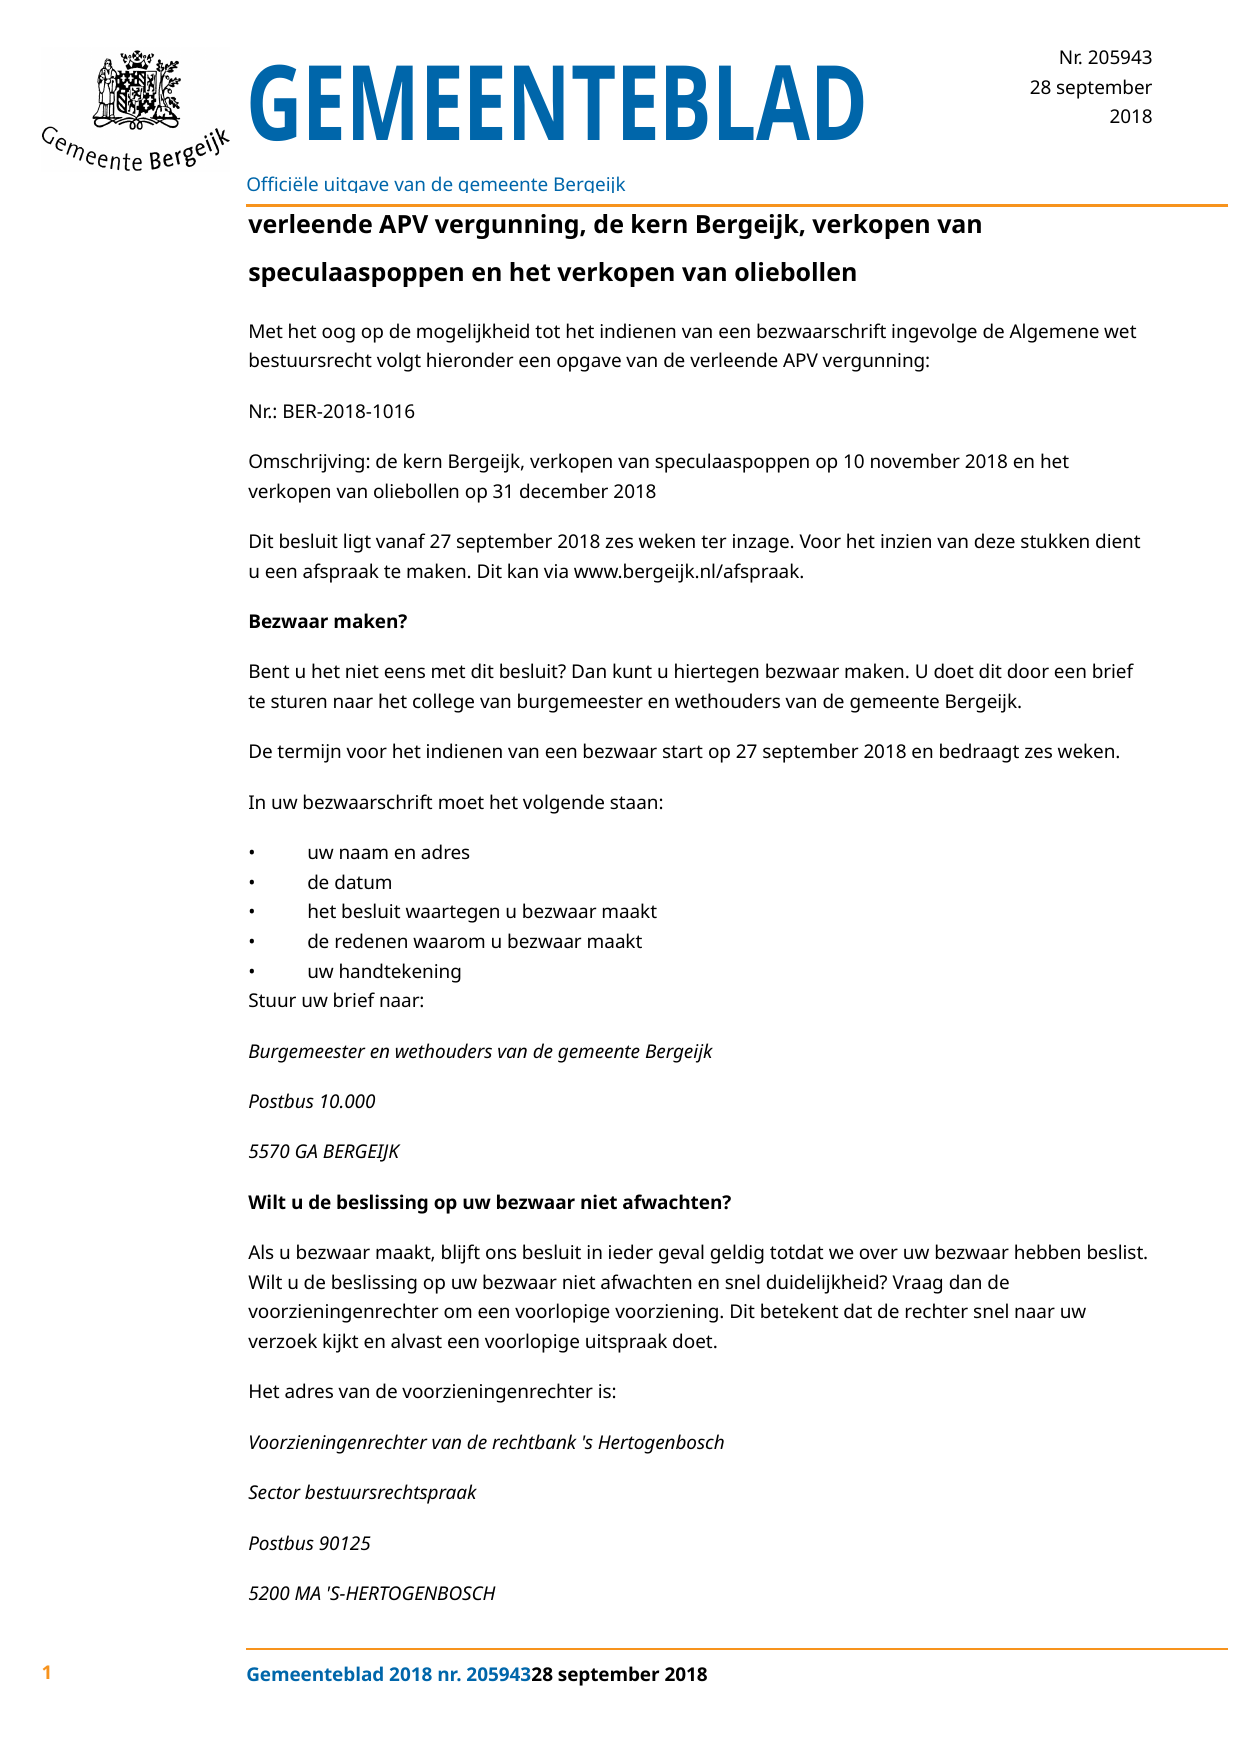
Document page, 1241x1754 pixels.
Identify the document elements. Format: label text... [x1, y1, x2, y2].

text Met het oog op de mogelijkheid tot het indienen van een bezwaarschrift ingevolge de Algemene wet bestuursrecht volgt hieronder een opgave van de verleende APV vergunning: [248, 318, 1152, 373]
text 5200 MA 'S-HERTOGENBOSCH [248, 1580, 1152, 1606]
list uw handtekening [248, 958, 1152, 984]
picture [41, 47, 231, 172]
text Bent u het niet eens met dit besluit? Dan kunt u hiertegen bezwaar maken. U doet dit door een brief te sturen naar het college van burgemeester en wethouders van de gemeente Bergeijk. [248, 659, 1152, 714]
text Dit besluit ligt vanaf 27 september 2018 zes weken ter inzage. Voor het inzien van deze stukken dient u een afspraak te maken. Dit kan via www.bergeijk.nl/afspraak. [248, 528, 1152, 584]
text Wilt u de beslissing op uw bezwaar niet afwachten? [248, 1189, 1152, 1215]
text Sector bestuursrechtspraak [248, 1479, 1152, 1505]
text Voorzieningenrechter van de rechtbank 's Hertogenbosch [248, 1429, 1152, 1455]
list de datum [248, 869, 1152, 895]
text 5570 GA BERGEIJK [248, 1139, 1152, 1164]
text Nr.: BER-2018-1016 [248, 398, 1152, 424]
text In uw bezwaarschrift moet het volgende staan: [248, 789, 1152, 815]
text verleende APV vergunning, de kern Bergeijk, verkopen van speculaaspoppen en het verkopen van oliebollen [248, 207, 1152, 288]
text De termijn voor het indienen van een bezwaar start op 27 september 2018 en bedraagt zes weken. [248, 739, 1152, 764]
list het besluit waartegen u bezwaar maakt [248, 899, 1152, 924]
text Het adres van de voorzieningenrechter is: [248, 1379, 1152, 1404]
text Omschrijving: de kern Bergeijk, verkopen van speculaaspoppen op 10 november 2018 en het verkopen van oliebollen op 31 december 2018 [248, 448, 1152, 504]
text Postbus 10.000 [248, 1088, 1152, 1114]
text Postbus 90125 [248, 1530, 1152, 1556]
text Burgemeester en wethouders van de gemeente Bergeijk [248, 1038, 1152, 1064]
text Bezwaar maken? [248, 608, 1152, 634]
list de redenen waarom u bezwaar maakt [248, 928, 1152, 954]
text Als u bezwaar maakt, blijft ons besluit in ieder geval geldig totdat we over uw bezwaar hebben beslist. Wilt u de beslissing op uw bezwaar niet afwachten en snel duidelijkheid? Vraag dan de voorzieningenrechter om een voorlopige voorziening. Dit betekent dat de rechter snel naar uw verzoek kijkt en alvast een voorlopige uitspraak doet. [248, 1239, 1152, 1354]
list uw naam en adres [248, 839, 1152, 865]
text Stuur uw brief naar: [248, 987, 1152, 1013]
